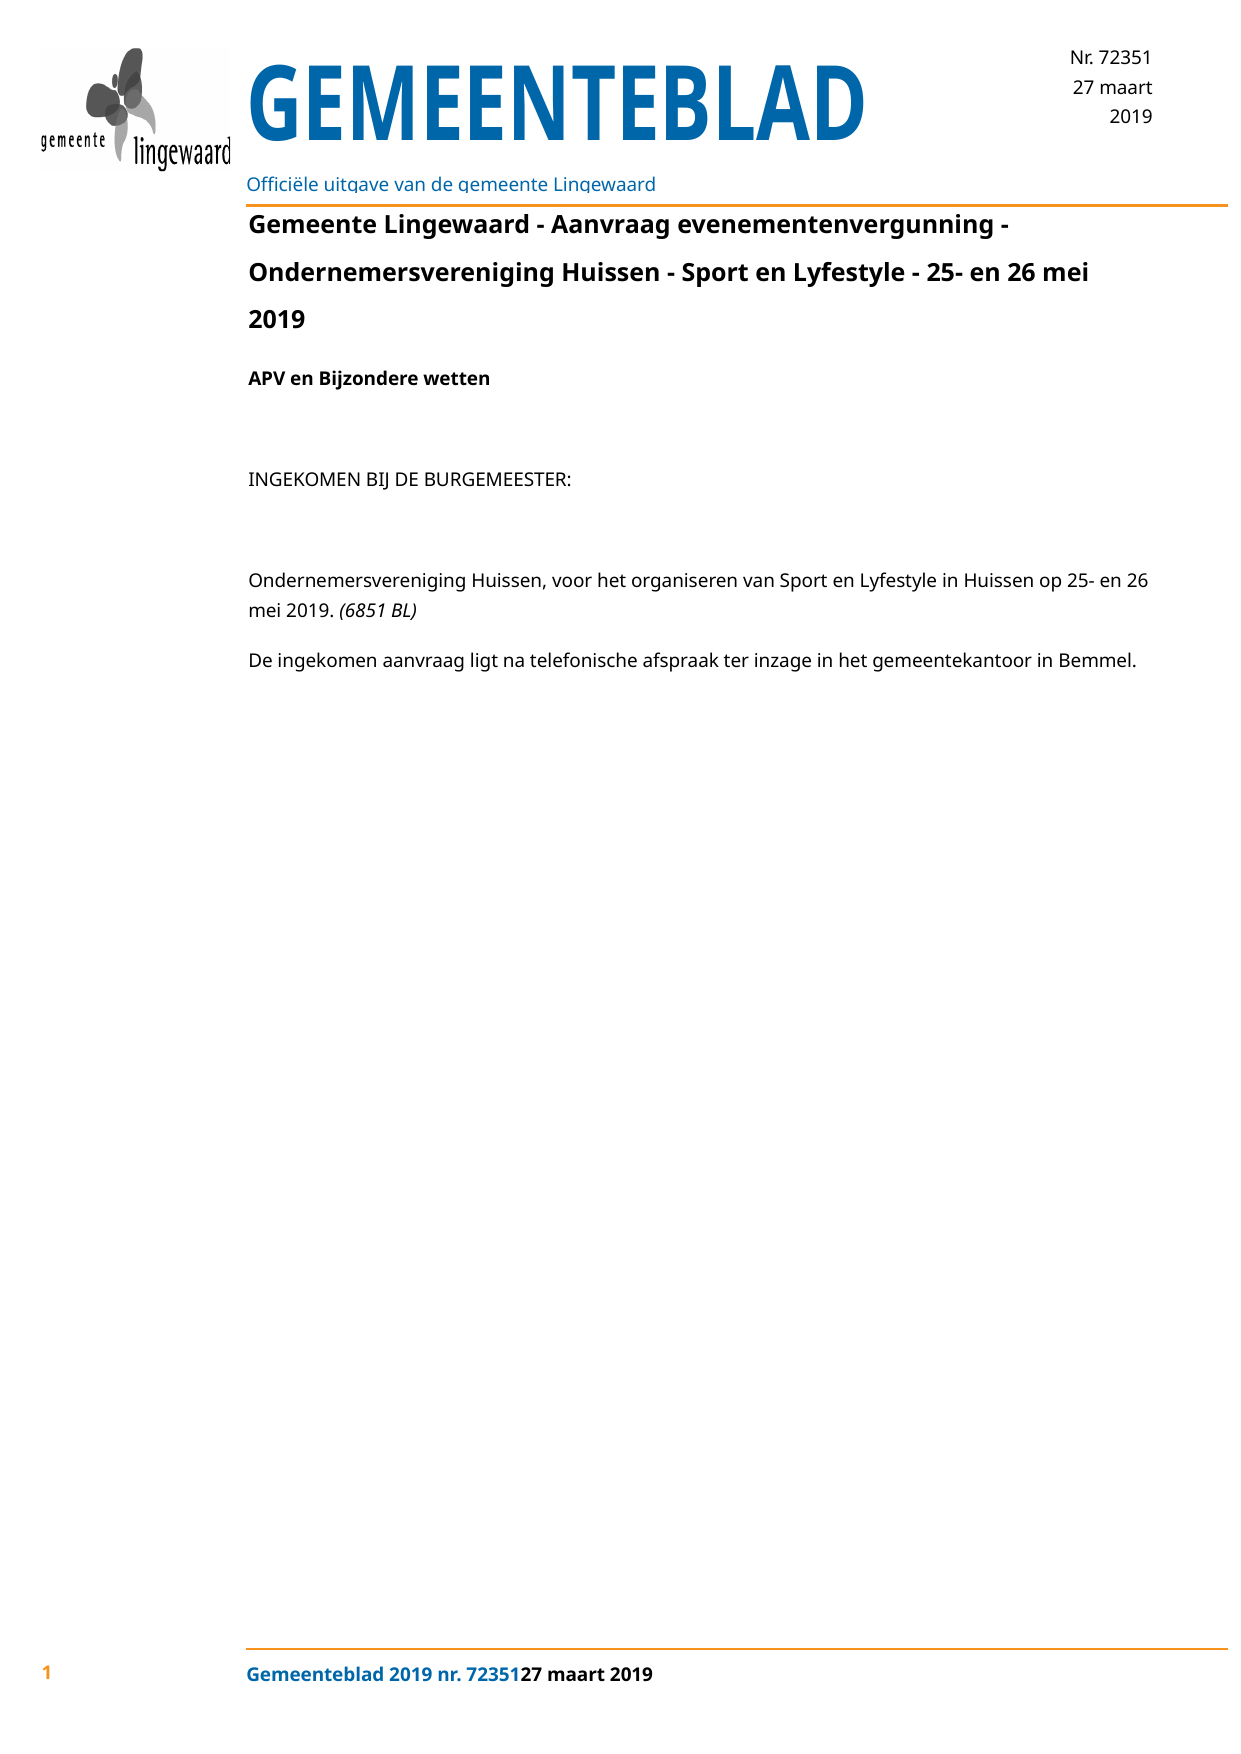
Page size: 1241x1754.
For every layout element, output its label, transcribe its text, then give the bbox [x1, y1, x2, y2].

picture [41, 47, 231, 172]
text APV en Bijzondere wetten [248, 366, 1152, 391]
text Ondernemersvereniging Huissen, voor het organiseren van Sport en Lyfestyle in Huissen op 25- en 26 mei 2019. (6851 BL) [248, 567, 1152, 622]
text De ingekomen aanvraag ligt na telefonische afspraak ter inzage in het gemeentekantoor in Bemmel. [248, 647, 1152, 673]
text INGEKOMEN BIJ DE BURGEMEESTER: [248, 466, 1152, 492]
text Gemeente Lingewaard - Aanvraag evenementenvergunning - Ondernemersvereniging Huissen - Sport en Lyfestyle - 25- en 26 mei 2019 [248, 207, 1152, 336]
